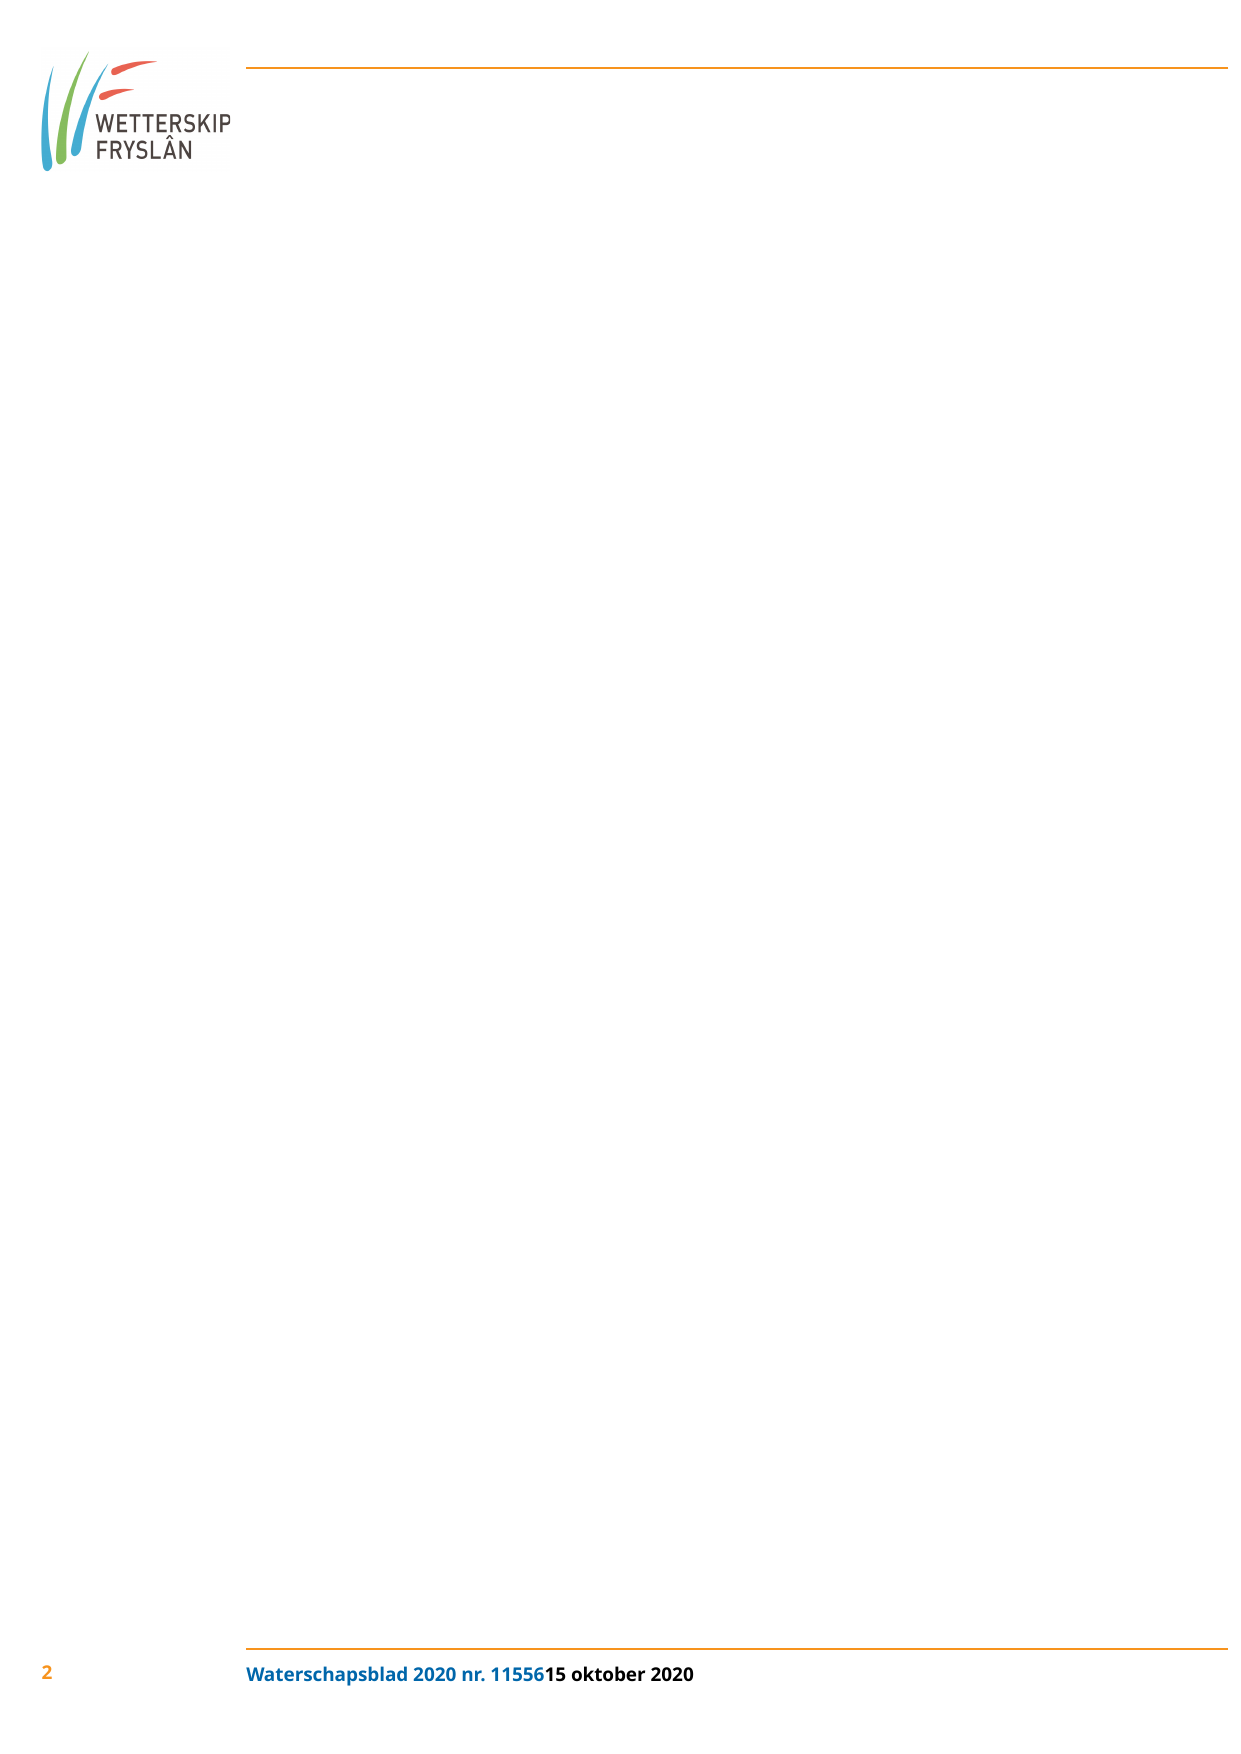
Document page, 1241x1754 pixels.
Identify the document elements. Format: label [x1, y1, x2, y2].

picture [41, 47, 231, 172]
